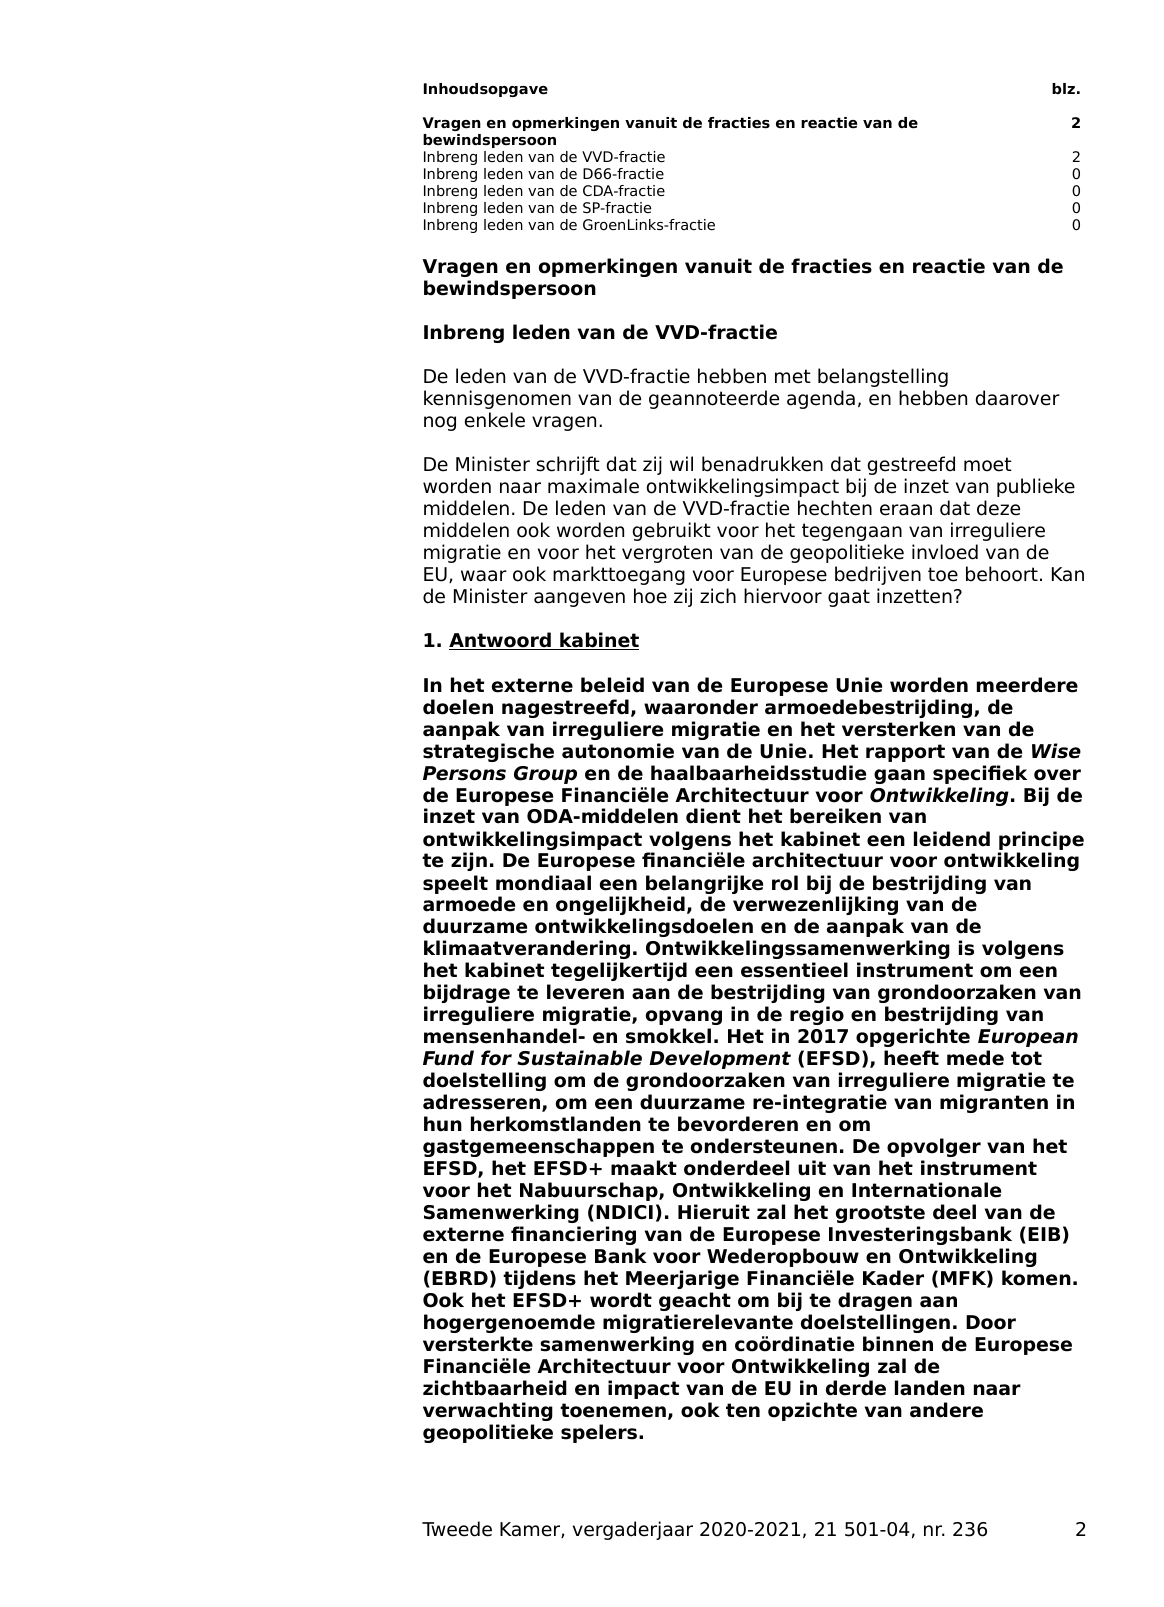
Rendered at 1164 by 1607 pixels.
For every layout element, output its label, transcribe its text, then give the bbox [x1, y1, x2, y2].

table_cell Inbreng leden van de VVD-fractie [422, 149, 1028, 166]
table_header blz. [1028, 81, 1087, 98]
table_cell Inbreng leden van de CDA-fractie [422, 183, 1028, 200]
subtitle Inbreng leden van de VVD-fractie [422, 322, 1087, 344]
table_cell 0 [1028, 166, 1087, 183]
table_cell Vragen en opmerkingen vanuit de fracties en reactie van de bewindspersoon [422, 115, 1028, 149]
text De Minister schrijft dat zij wil benadrukken dat gestreefd moet worden naar maximale ontwikkelingsimpact bij de inzet van publieke middelen. De leden van de VVD-fractie hechten eraan dat deze middelen ook worden gebruikt voor het tegengaan van irreguliere migratie en voor het vergroten van de geopolitieke invloed van de EU, waar ook markttoegang voor Europese bedrijven toe behoort. Kan de Minister aangeven hoe zij zich hiervoor gaat inzetten? [422, 454, 1087, 608]
table_cell [422, 98, 1028, 115]
table_cell Inbreng leden van de GroenLinks-fractie [422, 217, 1028, 234]
table_cell 2 [1028, 115, 1087, 149]
table_cell 0 [1028, 183, 1087, 200]
table_header Inhoudsopgave [422, 81, 1028, 98]
subtitle 1. Antwoord kabinet [422, 630, 1087, 652]
subtitle Vragen en opmerkingen vanuit de fracties en reactie van de bewindspersoon [422, 256, 1087, 300]
text In het externe beleid van de Europese Unie worden meerdere doelen nagestreefd, waaronder armoedebestrijding, de aanpak van irreguliere migratie en het versterken van de strategische autonomie van de Unie. Het rapport van de Wise Persons Group en de haalbaarheidsstudie gaan specifiek over de Europese Financiële Architectuur voor Ontwikkeling. Bij de inzet van ODA-middelen dient het bereiken van ontwikkelingsimpact volgens het kabinet een leidend principe te zijn. De Europese financiële architectuur voor ontwikkeling speelt mondiaal een belangrijke rol bij de bestrijding van armoede en ongelijkheid, de verwezenlijking van de duurzame ontwikkelingsdoelen en de aanpak van de klimaatverandering. Ontwikkelingssamenwerking is volgens het kabinet tegelijkertijd een essentieel instrument om een bijdrage te leveren aan de bestrijding van grondoorzaken van irreguliere migratie, opvang in de regio en bestrijding van mensenhandel- en smokkel. Het in 2017 opgerichte European Fund for Sustainable Development (EFSD), heeft mede tot doelstelling om de grondoorzaken van irreguliere migratie te adresseren, om een duurzame re-integratie van migranten in hun herkomstlanden te bevorderen en om gastgemeenschappen te ondersteunen. De opvolger van het EFSD, het EFSD+ maakt onderdeel uit van het instrument voor het Nabuurschap, Ontwikkeling en Internationale Samenwerking (NDICI). Hieruit zal het grootste deel van de externe financiering van de Europese Investeringsbank (EIB) en de Europese Bank voor Wederopbouw en Ontwikkeling (EBRD) tijdens het Meerjarige Financiële Kader (MFK) komen. Ook het EFSD+ wordt geacht om bij te dragen aan hogergenoemde migratierelevante doelstellingen. Door versterkte samenwerking en coördinatie binnen de Europese Financiële Architectuur voor Ontwikkeling zal de zichtbaarheid en impact van de EU in derde landen naar verwachting toenemen, ook ten opzichte van andere geopolitieke spelers. [422, 674, 1087, 1444]
table_cell [1028, 98, 1087, 115]
table_cell Inbreng leden van de D66-fractie [422, 166, 1028, 183]
table_cell 2 [1028, 149, 1087, 166]
table_cell 0 [1028, 200, 1087, 217]
text De leden van de VVD-fractie hebben met belangstelling kennisgenomen van de geannoteerde agenda, en hebben daarover nog enkele vragen. [422, 366, 1087, 432]
table_cell 0 [1028, 217, 1087, 234]
table_cell Inbreng leden van de SP-fractie [422, 200, 1028, 217]
